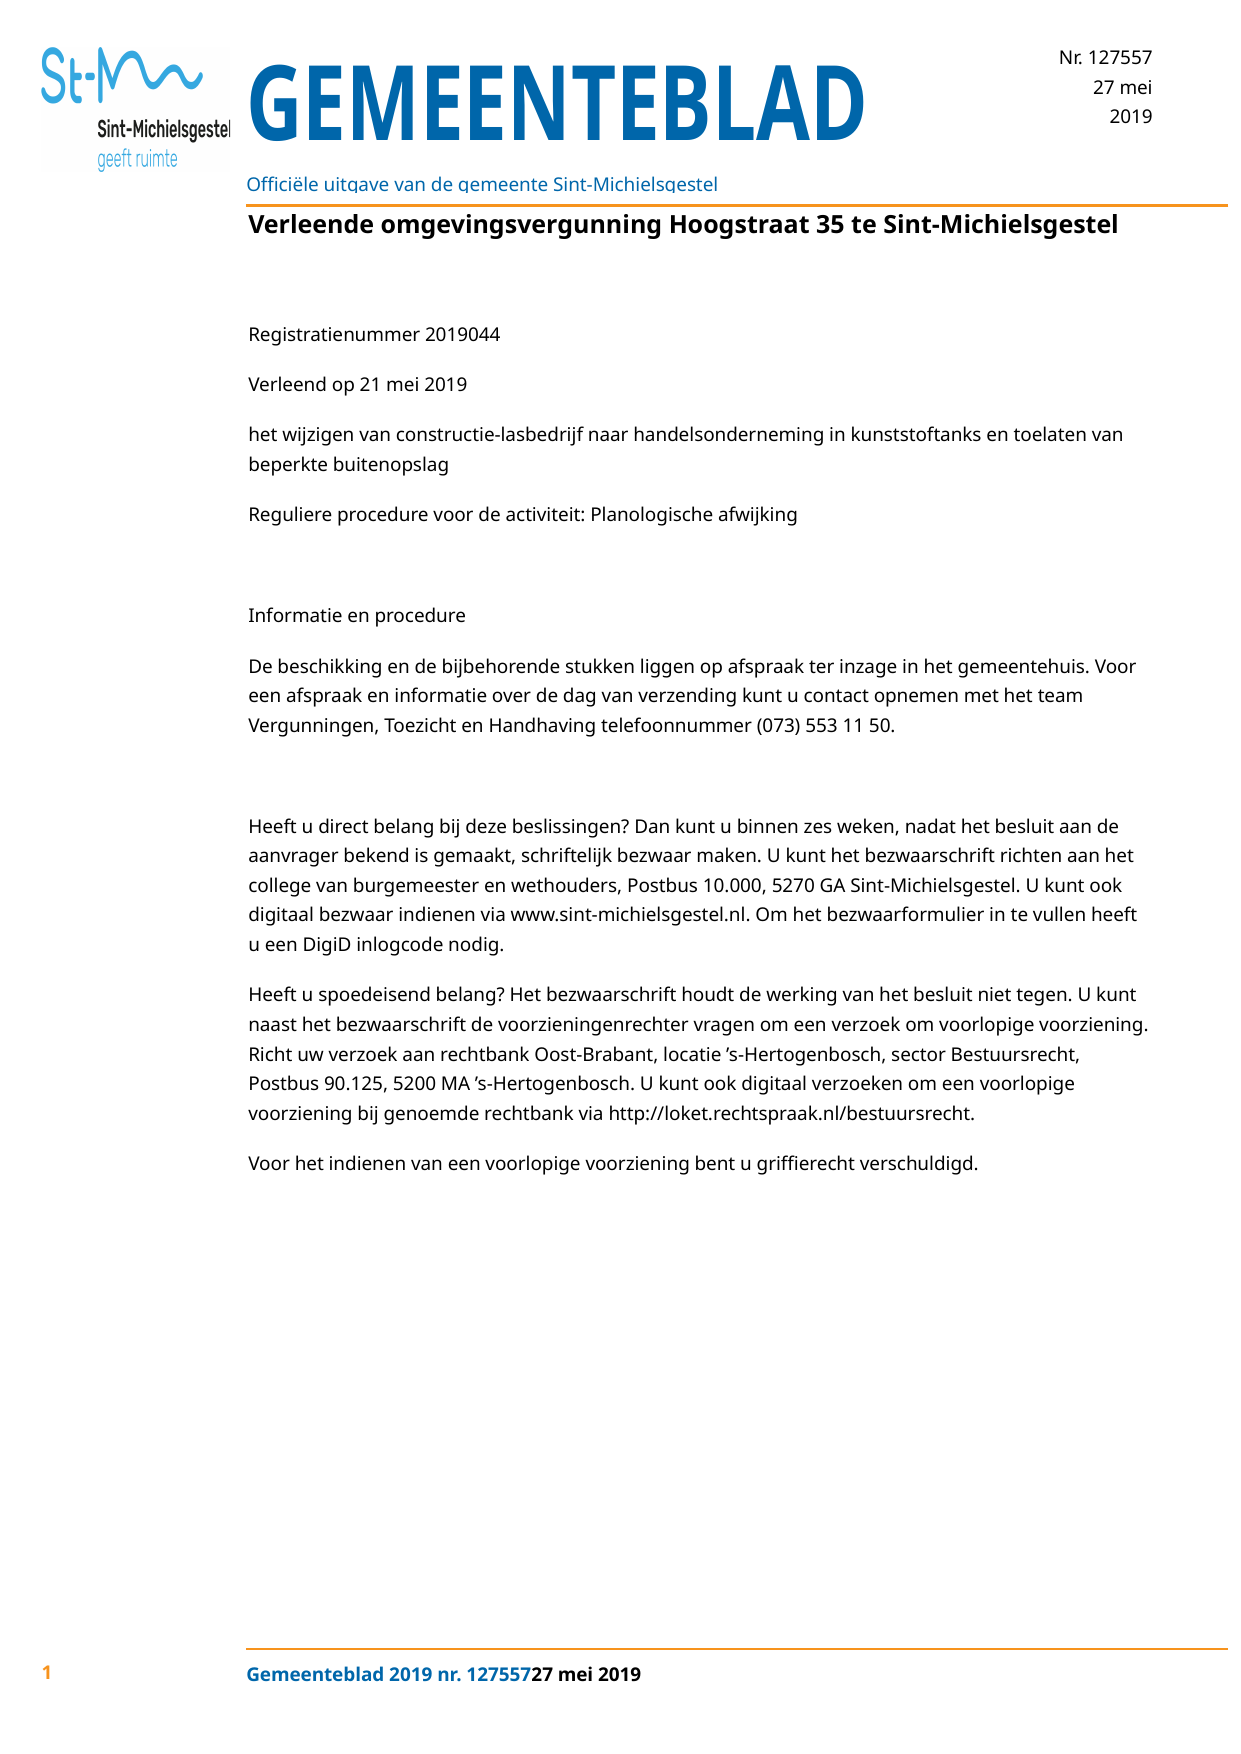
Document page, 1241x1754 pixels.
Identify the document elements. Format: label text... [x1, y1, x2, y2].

text Reguliere procedure voor de activiteit: Planologische afwijking [248, 502, 1152, 527]
text Registratienummer 2019044 [248, 321, 1152, 346]
text Voor het indienen van een voorlopige voorziening bent u griffierecht verschuldigd. [248, 1150, 1152, 1176]
text Verleend op 21 mei 2019 [248, 371, 1152, 397]
text Heeft u spoedeisend belang? Het bezwaarschrift houdt de werking van het besluit niet tegen. U kunt naast het bezwaarschrift de voorzieningenrechter vragen om een verzoek om voorlopige voorziening. Richt uw verzoek aan rechtbank Oost-Brabant, locatie ’s-Hertogenbosch, sector Bestuursrecht, Postbus 90.125, 5200 MA ’s-Hertogenbosch. U kunt ook digitaal verzoeken om een voorlopige voorziening bij genoemde rechtbank via http://loket.rechtspraak.nl/bestuursrecht. [248, 982, 1152, 1126]
picture [41, 47, 231, 172]
text Informatie en procedure [248, 602, 1152, 628]
text het wijzigen van constructie-lasbedrijf naar handelsonderneming in kunststoftanks en toelaten van beperkte buitenopslag [248, 422, 1152, 477]
text De beschikking en de bijbehorende stukken liggen op afspraak ter inzage in het gemeentehuis. Voor een afspraak en informatie over de dag van verzending kunt u contact opnemen met het team Vergunningen, Toezicht en Handhaving telefoonnummer (073) 553 11 50. [248, 653, 1152, 738]
text Verleende omgevingsvergunning Hoogstraat 35 te Sint-Michielsgestel [248, 207, 1152, 241]
text Heeft u direct belang bij deze beslissingen? Dan kunt u binnen zes weken, nadat het besluit aan de aanvrager bekend is gemaakt, schriftelijk bezwaar maken. U kunt het bezwaarschrift richten aan het college van burgemeester en wethouders, Postbus 10.000, 5270 GA Sint-Michielsgestel. U kunt ook digitaal bezwaar indienen via www.sint-michielsgestel.nl. Om het bezwaarformulier in te vullen heeft u een DigiD inlogcode nodig. [248, 813, 1152, 957]
